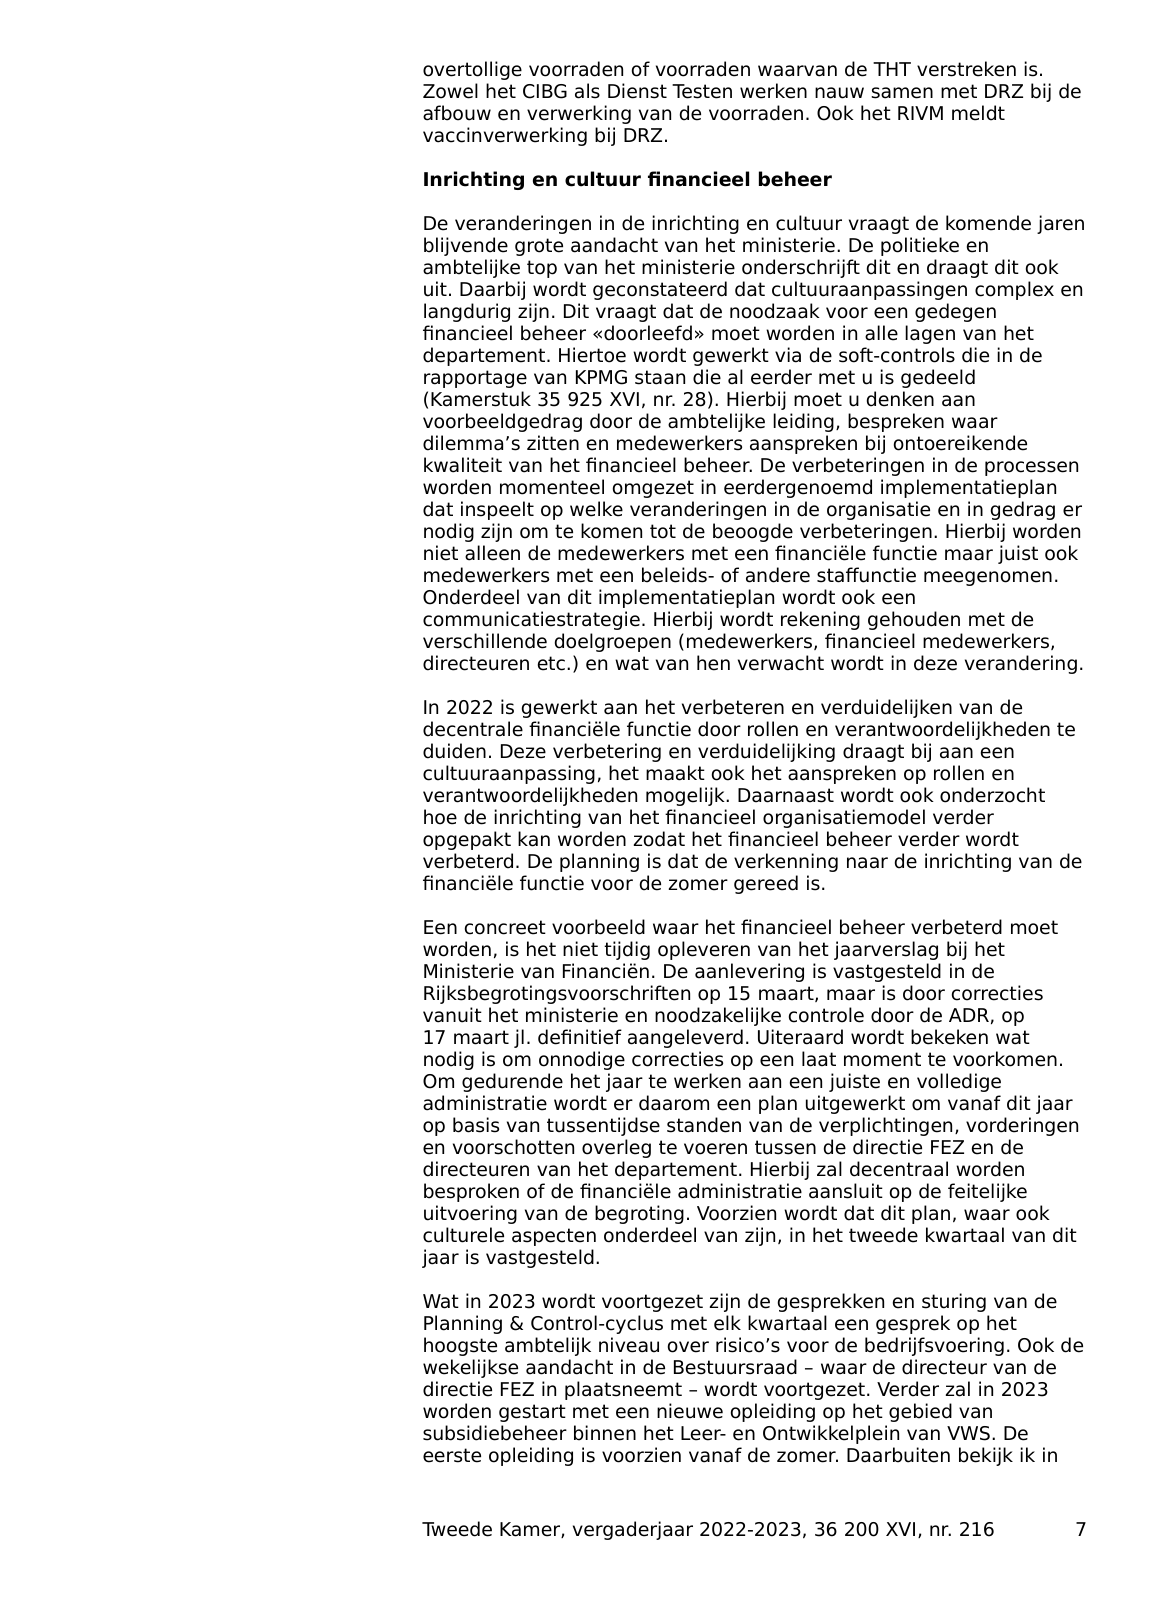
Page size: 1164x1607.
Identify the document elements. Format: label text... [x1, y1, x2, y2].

subtitle Inrichting en cultuur financieel beheer [422, 169, 1087, 191]
text Wat in 2023 wordt voortgezet zijn de gesprekken en sturing van de Planning & Control-cyclus met elk kwartaal een gesprek op het hoogste ambtelijk niveau over risico’s voor de bedrijfsvoering. Ook de wekelijkse aandacht in de Bestuursraad – waar de directeur van de directie FEZ in plaatsneemt – wordt voortgezet. Verder zal in 2023 worden gestart met een nieuwe opleiding op het gebied van subsidiebeheer binnen het Leer- en Ontwikkelplein van VWS. De eerste opleiding is voorzien vanaf de zomer. Daarbuiten bekijk ik in [422, 1291, 1087, 1467]
text De veranderingen in de inrichting en cultuur vraagt de komende jaren blijvende grote aandacht van het ministerie. De politieke en ambtelijke top van het ministerie onderschrijft dit en draagt dit ook uit. Daarbij wordt geconstateerd dat cultuuraanpassingen complex en langdurig zijn. Dit vraagt dat de noodzaak voor een gedegen financieel beheer «doorleefd» moet worden in alle lagen van het departement. Hiertoe wordt gewerkt via de soft-controls die in de rapportage van KPMG staan die al eerder met u is gedeeld (Kamerstuk 35 925 XVI, nr. 28). Hierbij moet u denken aan voorbeeldgedrag door de ambtelijke leiding, bespreken waar dilemma’s zitten en medewerkers aanspreken bij ontoereikende kwaliteit van het financieel beheer. De verbeteringen in de processen worden momenteel omgezet in eerdergenoemd implementatieplan dat inspeelt op welke veranderingen in de organisatie en in gedrag er nodig zijn om te komen tot de beoogde verbeteringen. Hierbij worden niet alleen de medewerkers met een financiële functie maar juist ook medewerkers met een beleids- of andere staffunctie meegenomen. Onderdeel van dit implementatieplan wordt ook een communicatiestrategie. Hierbij wordt rekening gehouden met de verschillende doelgroepen (medewerkers, financieel medewerkers, directeuren etc.) en wat van hen verwacht wordt in deze verandering. [422, 213, 1087, 675]
text In 2022 is gewerkt aan het verbeteren en verduidelijken van de decentrale financiële functie door rollen en verantwoordelijkheden te duiden. Deze verbetering en verduidelijking draagt bij aan een cultuuraanpassing, het maakt ook het aanspreken op rollen en verantwoordelijkheden mogelijk. Daarnaast wordt ook onderzocht hoe de inrichting van het financieel organisatiemodel verder opgepakt kan worden zodat het financieel beheer verder wordt verbeterd. De planning is dat de verkenning naar de inrichting van de financiële functie voor de zomer gereed is. [422, 697, 1087, 895]
text overtollige voorraden of voorraden waarvan de THT verstreken is. Zowel het CIBG als Dienst Testen werken nauw samen met DRZ bij de afbouw en verwerking van de voorraden. Ook het RIVM meldt vaccinverwerking bij DRZ. [422, 59, 1087, 147]
text Een concreet voorbeeld waar het financieel beheer verbeterd moet worden, is het niet tijdig opleveren van het jaarverslag bij het Ministerie van Financiën. De aanlevering is vastgesteld in de Rijksbegrotingsvoorschriften op 15 maart, maar is door correcties vanuit het ministerie en noodzakelijke controle door de ADR, op 17 maart jl. definitief aangeleverd. Uiteraard wordt bekeken wat nodig is om onnodige correcties op een laat moment te voorkomen. Om gedurende het jaar te werken aan een juiste en volledige administratie wordt er daarom een plan uitgewerkt om vanaf dit jaar op basis van tussentijdse standen van de verplichtingen, vorderingen en voorschotten overleg te voeren tussen de directie FEZ en de directeuren van het departement. Hierbij zal decentraal worden besproken of de financiële administratie aansluit op de feitelijke uitvoering van de begroting. Voorzien wordt dat dit plan, waar ook culturele aspecten onderdeel van zijn, in het tweede kwartaal van dit jaar is vastgesteld. [422, 917, 1087, 1269]
